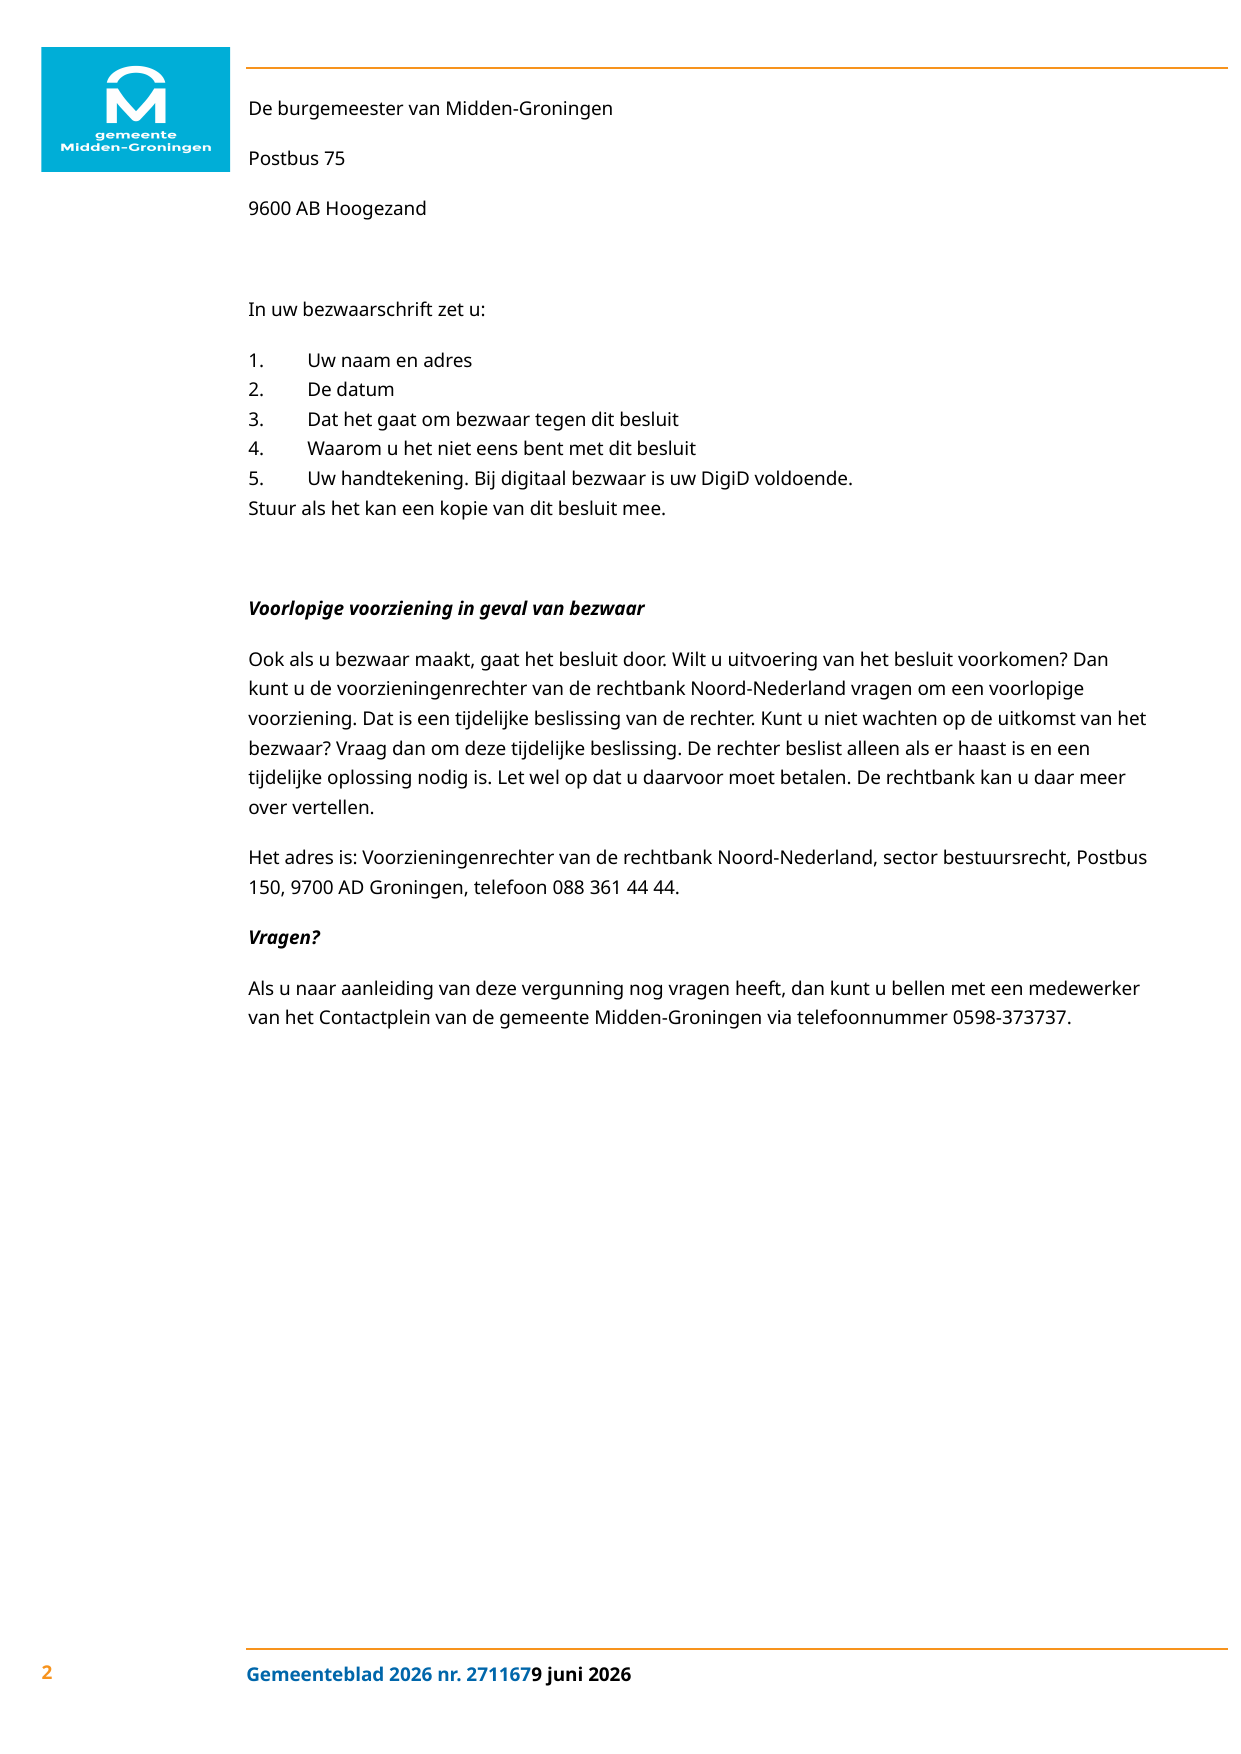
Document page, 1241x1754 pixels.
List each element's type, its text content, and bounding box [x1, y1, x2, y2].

text Voorlopige voorziening in geval van bezwaar [248, 596, 1152, 621]
picture [108, 66, 164, 82]
list Uw handtekening. Bij digitaal bezwaar is uw DigiD voldoende. [248, 465, 1152, 491]
text Ook als u bezwaar maakt, gaat het besluit door. Wilt u uitvoering van het besluit voorkomen? Dan kunt u de voorzieningenrechter van de rechtbank Noord-Nederland vragen om een voorlopige voorziening. Dat is een tijdelijke beslissing van de rechter. Kunt u niet wachten op de uitkomst van het bezwaar? Vraag dan om deze tijdelijke beslissing. De rechter beslist alleen als er haast is en een tijdelijke oplossing nodig is. Let wel op dat u daarvoor moet betalen. De rechtbank kan u daar meer over vertellen. [248, 646, 1152, 820]
picture [107, 89, 165, 122]
text Stuur als het kan een kopie van dit besluit mee. [248, 495, 1152, 521]
list Waarom u het niet eens bent met dit besluit [248, 436, 1152, 461]
text 9600 AB Hoogezand [248, 196, 1152, 221]
list De datum [248, 376, 1152, 402]
list Uw naam en adres [248, 347, 1152, 373]
list Dat het gaat om bezwaar tegen dit besluit [248, 406, 1152, 432]
text Het adres is: Voorzieningenrechter van de rechtbank Noord-Nederland, sector bestuursrecht, Postbus 150, 9700 AD Groningen, telefoon 088 361 44 44. [248, 844, 1152, 900]
text In uw bezwaarschrift zet u: [248, 296, 1152, 322]
text De burgemeester van Midden-Groningen [248, 95, 1152, 121]
text Als u naar aanleiding van deze vergunning nog vragen heeft, dan kunt u bellen met een medewerker van het Contactplein van de gemeente Midden-Groningen via telefoonnummer 0598-373737. [248, 975, 1152, 1030]
text Vragen? [248, 924, 1152, 950]
picture [184, 146, 190, 153]
text Postbus 75 [248, 145, 1152, 171]
